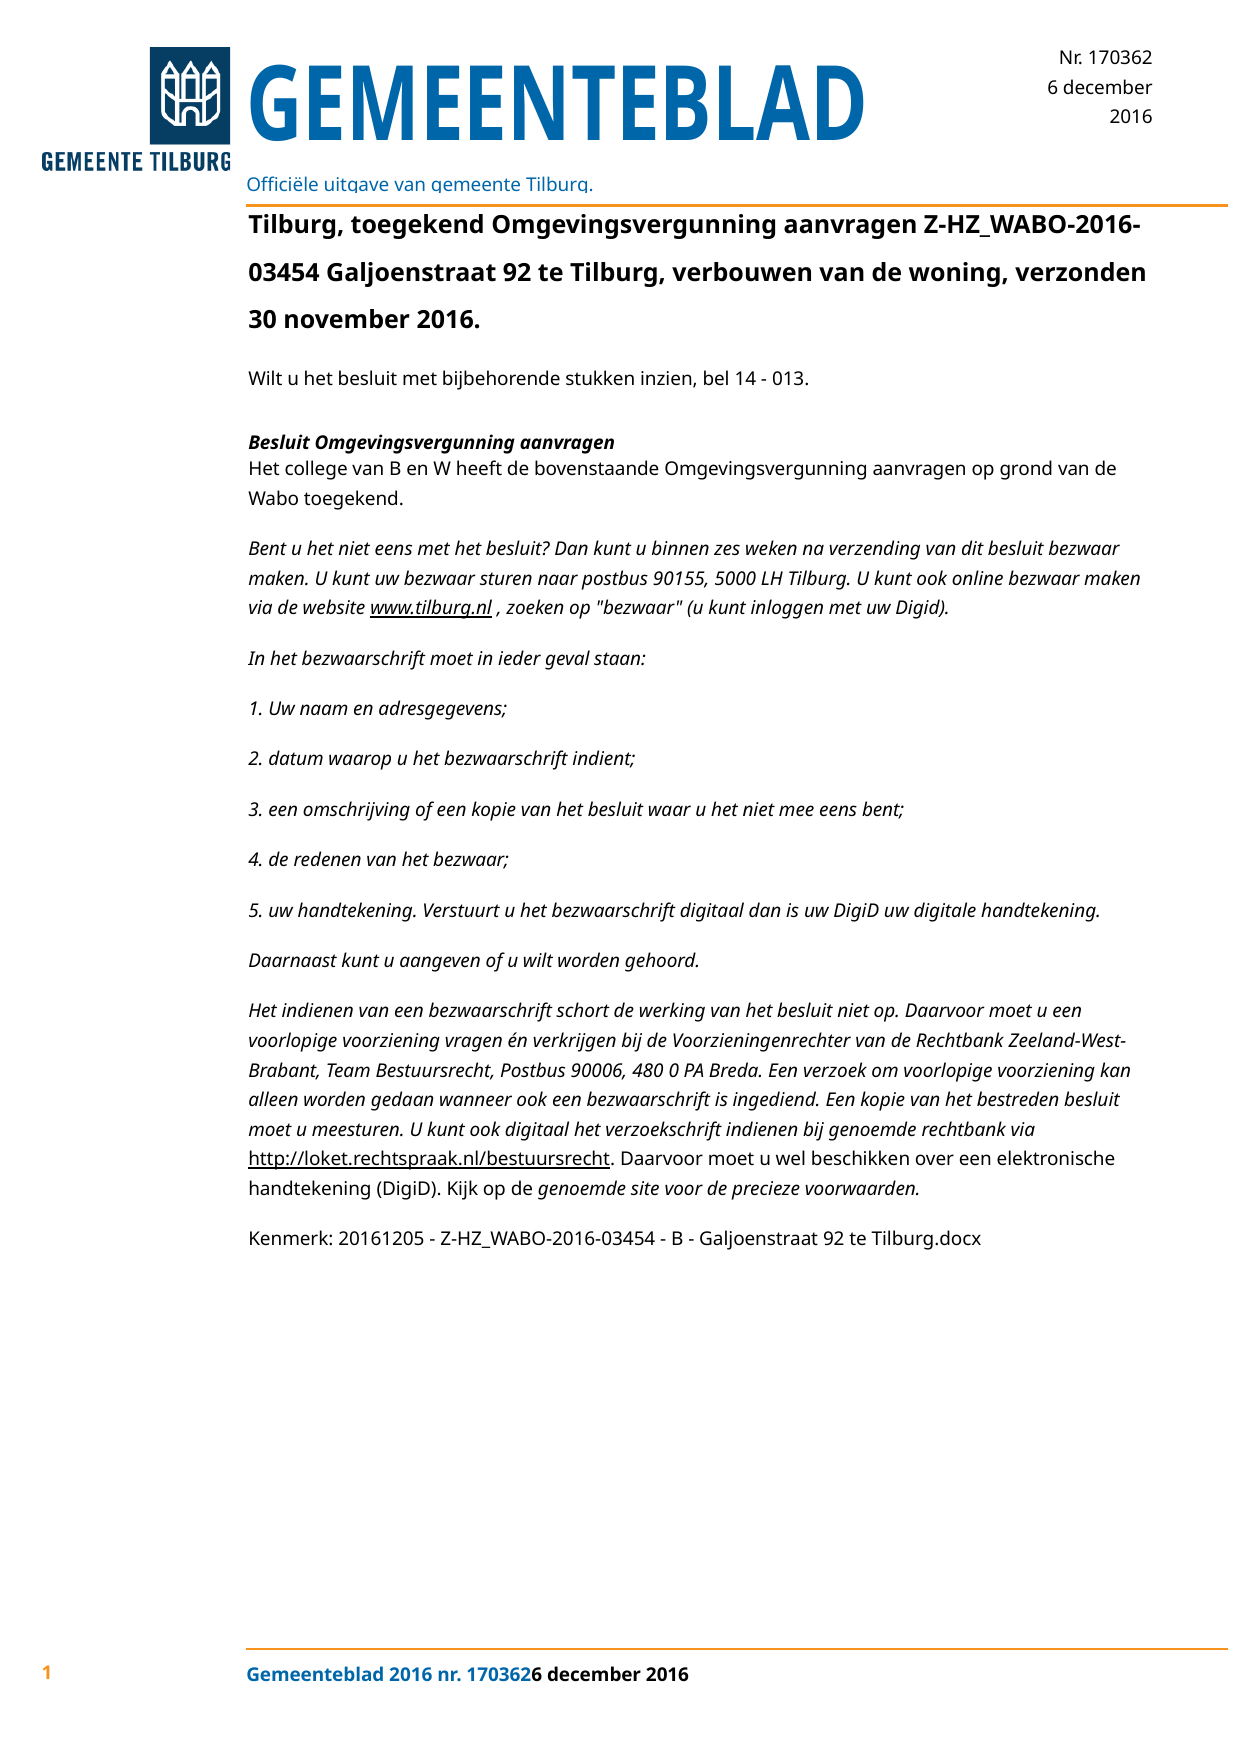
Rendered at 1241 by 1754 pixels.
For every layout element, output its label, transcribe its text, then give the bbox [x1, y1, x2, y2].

text Het college van B en W heeft de bovenstaande Omgevingsvergunning aanvragen op grond van de Wabo toegekend. [248, 455, 1152, 511]
text Besluit Omgevingsvergunning aanvragen [248, 429, 1152, 455]
text 4. de redenen van het bezwaar; [248, 846, 1152, 872]
text In het bezwaarschrift moet in ieder geval staan: [248, 645, 1152, 671]
text 5. uw handtekening. Verstuurt u het bezwaarschrift digitaal dan is uw DigiD uw digitale handtekening. [248, 897, 1152, 923]
text Kenmerk: 20161205 - Z-HZ_WABO-2016-03454 - B - Galjoenstraat 92 te Tilburg.docx [248, 1226, 1152, 1251]
text 3. een omschrijving of een kopie van het besluit waar u het niet mee eens bent; [248, 796, 1152, 822]
text Wilt u het besluit met bijbehorende stukken inzien, bel 14 - 013. [248, 366, 1152, 391]
text 1. Uw naam en adresgegevens; [248, 695, 1152, 721]
text Het indienen van een bezwaarschrift schort de werking van het besluit niet op. Daarvoor moet u een voorlopige voorziening vragen én verkrijgen bij de Voorzieningenrechter van de Rechtbank Zeeland-West-Brabant, Team Bestuursrecht, Postbus 90006, 480 0 PA Breda. Een verzoek om voorlopige voorziening kan alleen worden gedaan wanneer ook een bezwaarschrift is ingediend. Een kopie van het bestreden besluit moet u meesturen. U kunt ook digitaal het verzoekschrift indienen bij genoemde rechtbank via http://loket.rechtspraak.nl/bestuursrecht. Daarvoor moet u wel beschikken over een elektronische handtekening (DigiD). Kijk op de genoemde site voor de precieze voorwaarden. [248, 998, 1152, 1201]
picture [41, 47, 231, 172]
text 2. datum waarop u het bezwaarschrift indient; [248, 746, 1152, 771]
text Tilburg, toegekend Omgevingsvergunning aanvragen Z-HZ_WABO-2016-03454 Galjoenstraat 92 te Tilburg, verbouwen van de woning, verzonden 30 november 2016. [248, 207, 1152, 336]
text Daarnaast kunt u aangeven of u wilt worden gehoord. [248, 947, 1152, 973]
text Bent u het niet eens met het besluit? Dan kunt u binnen zes weken na verzending van dit besluit bezwaar maken. U kunt uw bezwaar sturen naar postbus 90155, 5000 LH Tilburg. U kunt ook online bezwaar maken via de website www.tilburg.nl , zoeken op "bezwaar" (u kunt inloggen met uw Digid). [248, 535, 1152, 620]
